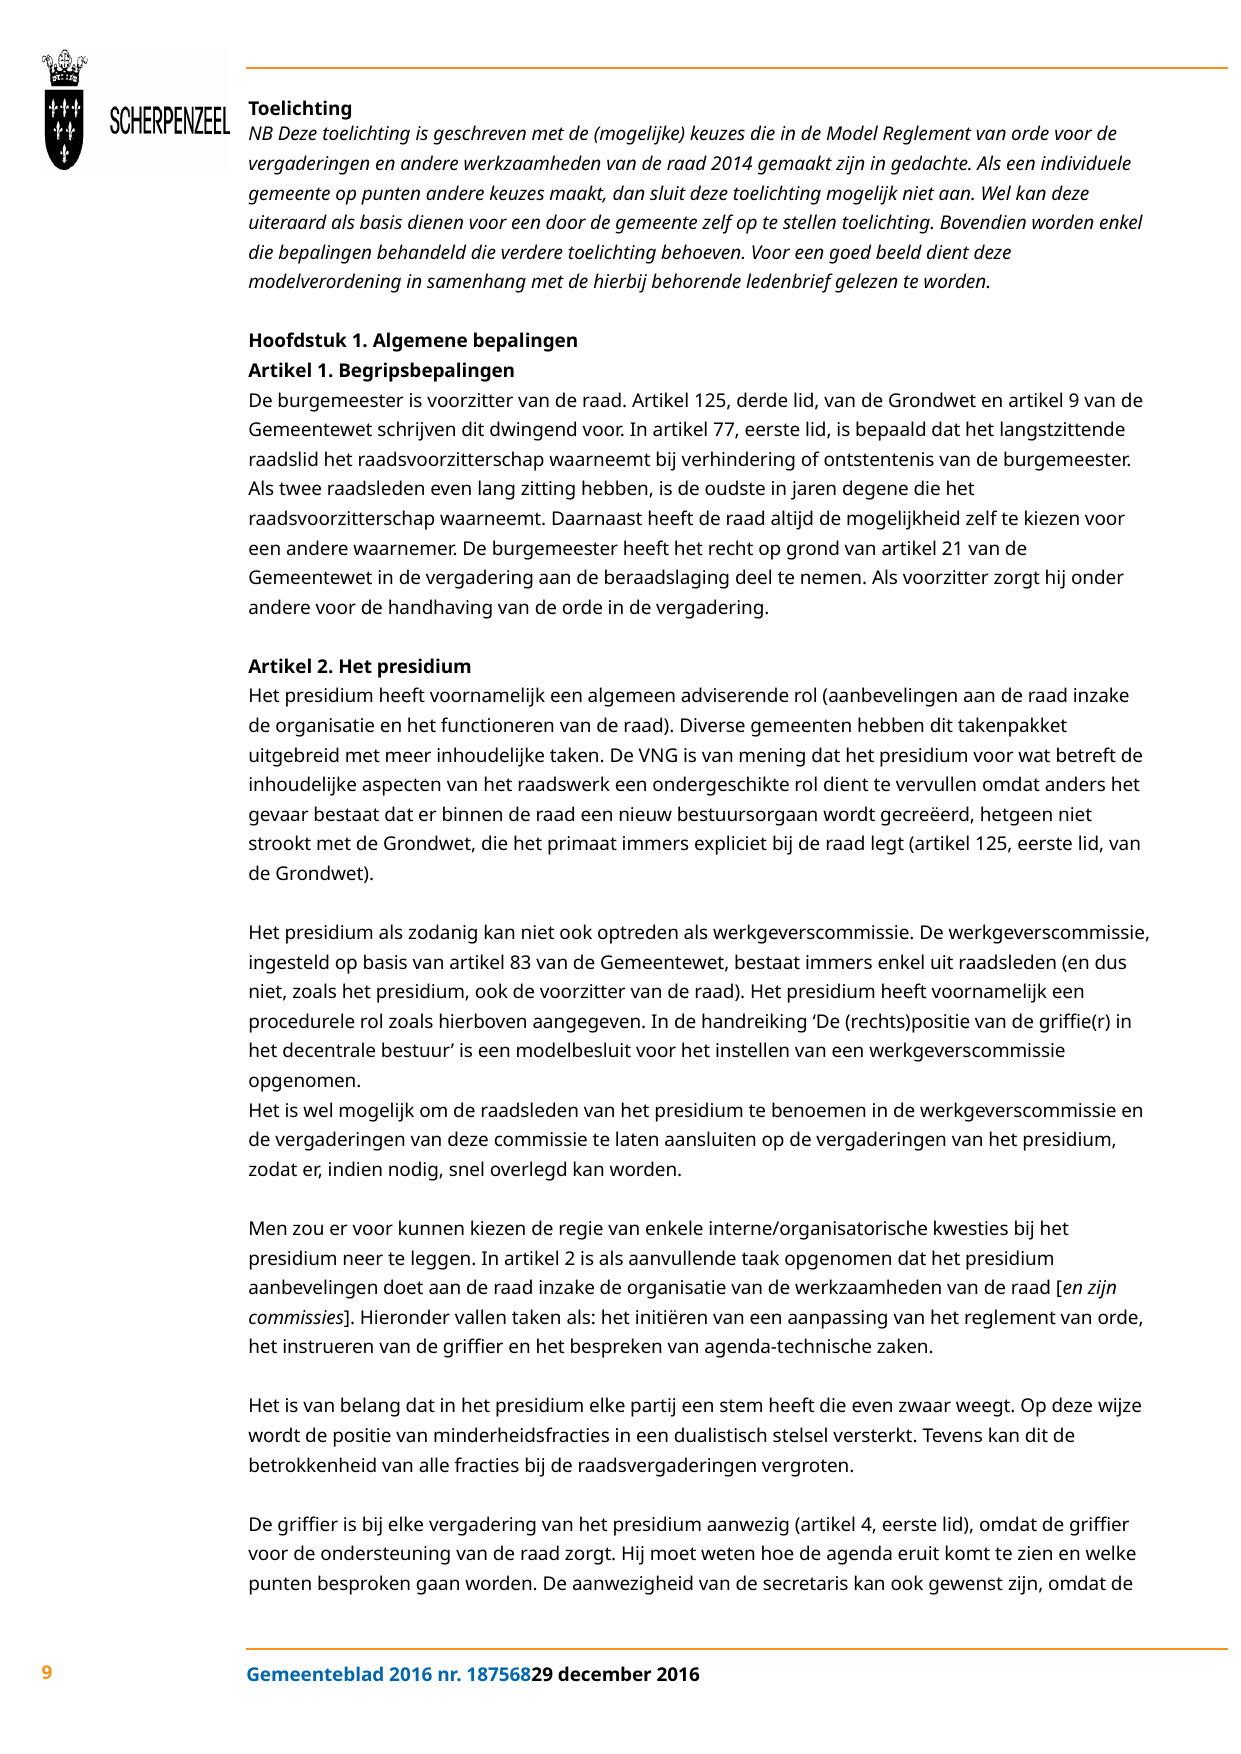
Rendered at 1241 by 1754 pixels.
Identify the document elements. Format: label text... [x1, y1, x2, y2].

text De griffier is bij elke vergadering van het presidium aanwezig (artikel 4, eerste lid), omdat de griffier voor de ondersteuning van de raad zorgt. Hij moet weten hoe de agenda eruit komt te zien en welke punten besproken gaan worden. De aanwezigheid van de secretaris kan ook gewenst zijn, omdat de [248, 1511, 1152, 1596]
text Toelichting [248, 95, 1152, 121]
text Hoofdstuk 1. Algemene bepalingen [248, 328, 1152, 353]
text Het is wel mogelijk om de raadsleden van het presidium te benoemen in de werkgeverscommissie en de vergaderingen van deze commissie te laten aansluiten op de vergaderingen van het presidium, zodat er, indien nodig, snel overlegd kan worden. [248, 1097, 1152, 1182]
picture [41, 47, 231, 172]
text Het presidium als zodanig kan niet ook optreden als werkgeverscommissie. De werkgeverscommissie, ingesteld op basis van artikel 83 van de Gemeentewet, bestaat immers enkel uit raadsleden (en dus niet, zoals het presidium, ook de voorzitter van de raad). Het presidium heeft voornamelijk een procedurele rol zoals hierboven aangegeven. In de handreiking ‘De (rechts)positie van de griffie(r) in het decentrale bestuur’ is een modelbesluit voor het instellen van een werkgeverscommissie opgenomen. [248, 919, 1152, 1093]
text NB Deze toelichting is geschreven met de (mogelijke) keuzes die in de Model Reglement van orde voor de vergaderingen en andere werkzaamheden van de raad 2014 gemaakt zijn in gedachte. Als een individuele gemeente op punten andere keuzes maakt, dan sluit deze toelichting mogelijk niet aan. Wel kan deze uiteraard als basis dienen voor een door de gemeente zelf op te stellen toelichting. Bovendien worden enkel die bepalingen behandeld die verdere toelichting behoeven. Voor een goed beeld dient deze modelverordening in samenhang met de hierbij behorende ledenbrief gelezen te worden. [248, 121, 1152, 294]
text Het presidium heeft voornamelijk een algemeen adviserende rol (aanbevelingen aan de raad inzake de organisatie en het functioneren van de raad). Diverse gemeenten hebben dit takenpakket uitgebreid met meer inhoudelijke taken. De VNG is van mening dat het presidium voor wat betreft de inhoudelijke aspecten van het raadswerk een ondergeschikte rol dient te vervullen omdat anders het gevaar bestaat dat er binnen de raad een nieuw bestuursorgaan wordt gecreëerd, hetgeen niet strookt met de Grondwet, die het primaat immers expliciet bij de raad legt (artikel 125, eerste lid, van de Grondwet). [248, 683, 1152, 886]
text Artikel 1. Begripsbepalingen [248, 357, 1152, 383]
text De burgemeester is voorzitter van de raad. Artikel 125, derde lid, van de Grondwet en artikel 9 van de Gemeentewet schrijven dit dwingend voor. In artikel 77, eerste lid, is bepaald dat het langstzittende raadslid het raadsvoorzitterschap waarneemt bij verhindering of ontstentenis van de burgemeester. Als twee raadsleden even lang zitting hebben, is de oudste in jaren degene die het raadsvoorzitterschap waarneemt. Daarnaast heeft de raad altijd de mogelijkheid zelf te kiezen voor een andere waarnemer. De burgemeester heeft het recht op grond van artikel 21 van de Gemeentewet in de vergadering aan de beraadslaging deel te nemen. Als voorzitter zorgt hij onder andere voor de handhaving van de orde in de vergadering. [248, 387, 1152, 620]
text Het is van belang dat in het presidium elke partij een stem heeft die even zwaar weegt. Op deze wijze wordt de positie van minderheidsfracties in een dualistisch stelsel versterkt. Tevens kan dit de betrokkenheid van alle fracties bij de raadsvergaderingen vergroten. [248, 1393, 1152, 1478]
text Men zou er voor kunnen kiezen de regie van enkele interne/organisatorische kwesties bij het presidium neer te leggen. In artikel 2 is als aanvullende taak opgenomen dat het presidium aanbevelingen doet aan de raad inzake de organisatie van de werkzaamheden van de raad [en zijn commissies]. Hieronder vallen taken als: het initiëren van een aanpassing van het reglement van orde, het instrueren van de griffier en het bespreken van agenda-technische zaken. [248, 1215, 1152, 1359]
text Artikel 2. Het presidium [248, 653, 1152, 679]
